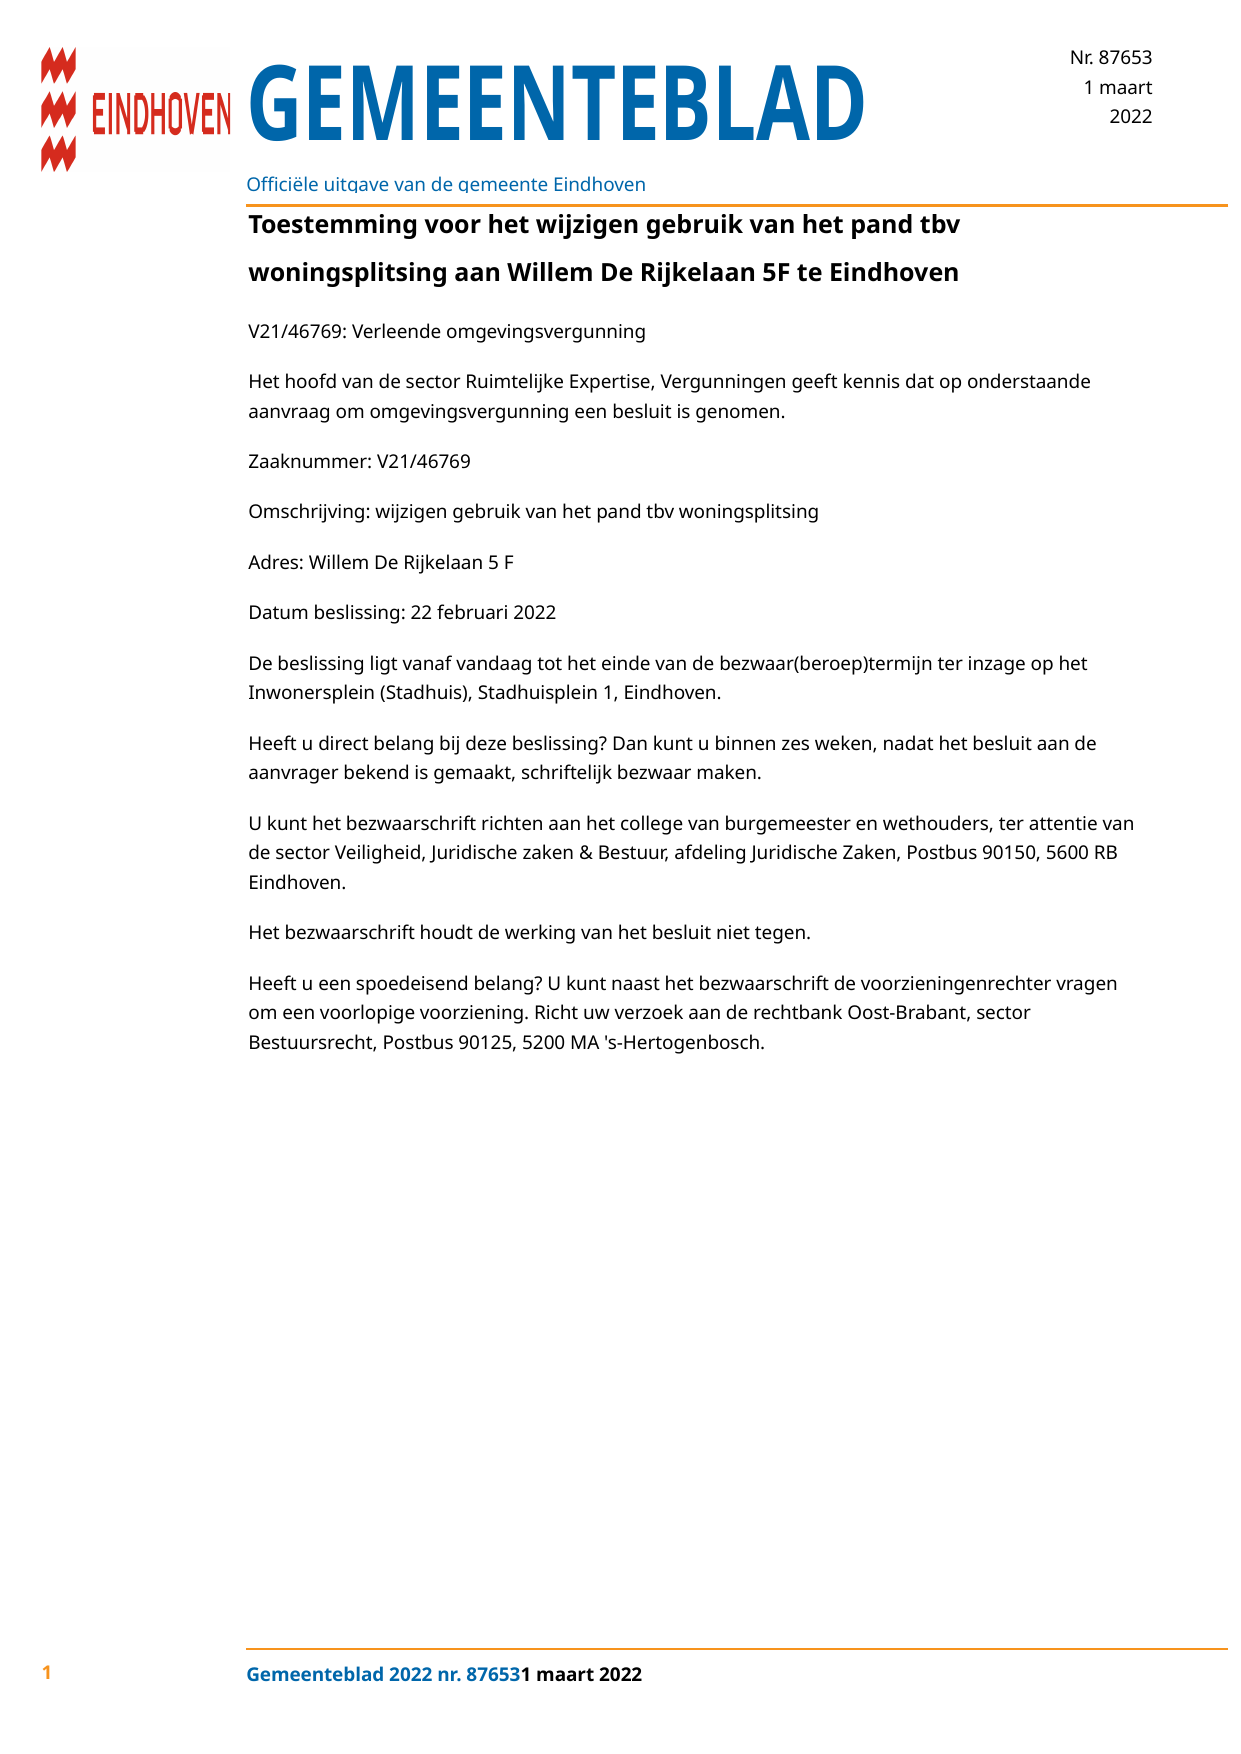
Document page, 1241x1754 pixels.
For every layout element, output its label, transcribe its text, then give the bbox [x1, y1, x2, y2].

text Heeft u een spoedeisend belang? U kunt naast het bezwaarschrift de voorzieningenrechter vragen om een voorlopige voorziening. Richt uw verzoek aan de rechtbank Oost-Brabant, sector Bestuursrecht, Postbus 90125, 5200 MA 's-Hertogenbosch. [248, 970, 1152, 1055]
text V21/46769: Verleende omgevingsvergunning [248, 318, 1152, 344]
text Datum beslissing: 22 februari 2022 [248, 599, 1152, 625]
text Het bezwaarschrift houdt de werking van het besluit niet tegen. [248, 919, 1152, 945]
text Zaaknummer: V21/46769 [248, 448, 1152, 474]
text Toestemming voor het wijzigen gebruik van het pand tbv woningsplitsing aan Willem De Rijkelaan 5F te Eindhoven [248, 207, 1152, 288]
text Het hoofd van de sector Ruimtelijke Expertise, Vergunningen geeft kennis dat op onderstaande aanvraag om omgevingsvergunning een besluit is genomen. [248, 368, 1152, 424]
text De beslissing ligt vanaf vandaag tot het einde van de bezwaar(beroep)termijn ter inzage op het Inwonersplein (Stadhuis), Stadhuisplein 1, Eindhoven. [248, 650, 1152, 705]
picture [41, 47, 231, 172]
text Omschrijving: wijzigen gebruik van het pand tbv woningsplitsing [248, 499, 1152, 524]
text Heeft u direct belang bij deze beslissing? Dan kunt u binnen zes weken, nadat het besluit aan de aanvrager bekend is gemaakt, schriftelijk bezwaar maken. [248, 730, 1152, 785]
text Adres: Willem De Rijkelaan 5 F [248, 549, 1152, 575]
text U kunt het bezwaarschrift richten aan het college van burgemeester en wethouders, ter attentie van de sector Veiligheid, Juridische zaken & Bestuur, afdeling Juridische Zaken, Postbus 90150, 5600 RB Eindhoven. [248, 810, 1152, 895]
